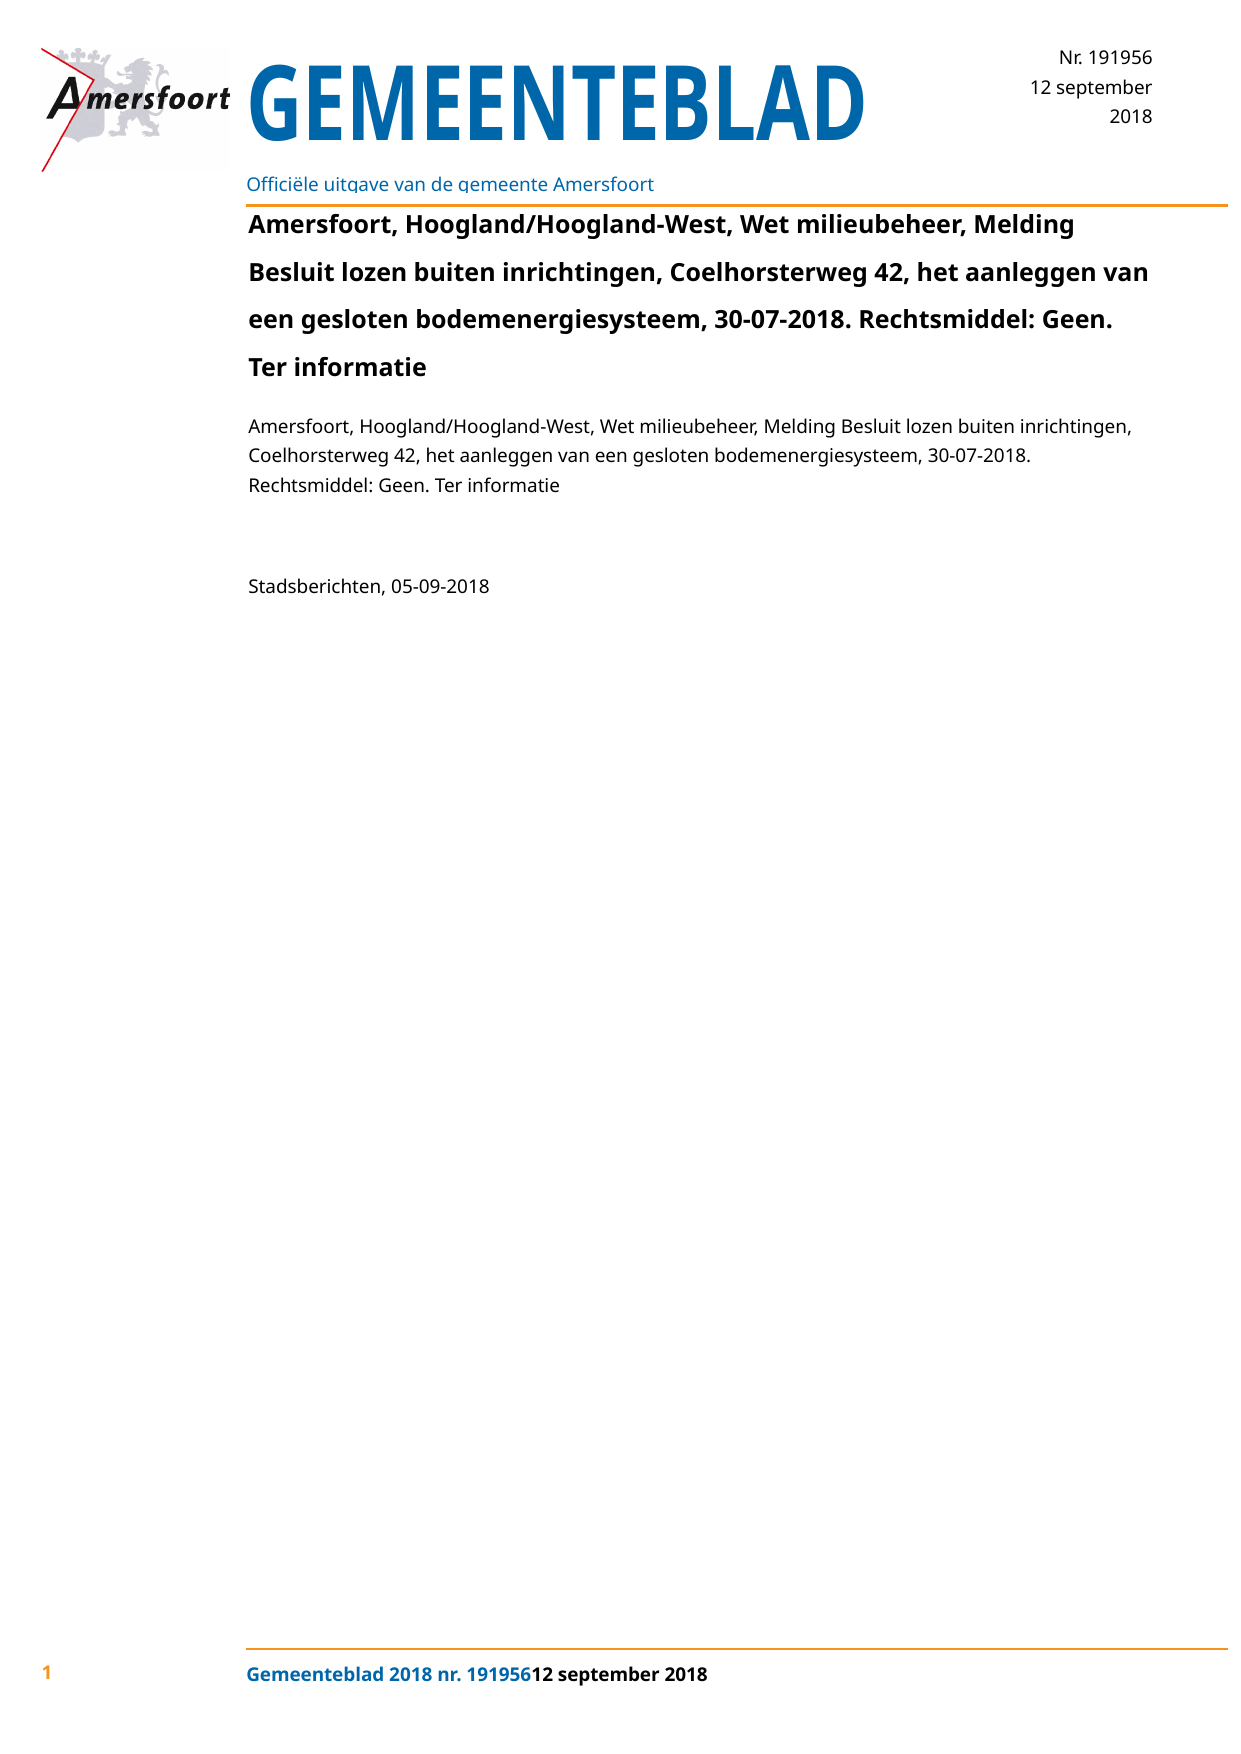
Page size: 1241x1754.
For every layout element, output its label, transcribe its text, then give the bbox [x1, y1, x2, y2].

picture [41, 47, 231, 172]
text Stadsberichten, 05-09-2018 [248, 573, 1152, 599]
text Amersfoort, Hoogland/Hoogland-West, Wet milieubeheer, Melding Besluit lozen buiten inrichtingen, Coelhorsterweg 42, het aanleggen van een gesloten bodemenergiesysteem, 30-07-2018. Rechtsmiddel: Geen. Ter informatie [248, 207, 1152, 384]
text Amersfoort, Hoogland/Hoogland-West, Wet milieubeheer, Melding Besluit lozen buiten inrichtingen, Coelhorsterweg 42, het aanleggen van een gesloten bodemenergiesysteem, 30-07-2018. Rechtsmiddel: Geen. Ter informatie [248, 413, 1152, 498]
